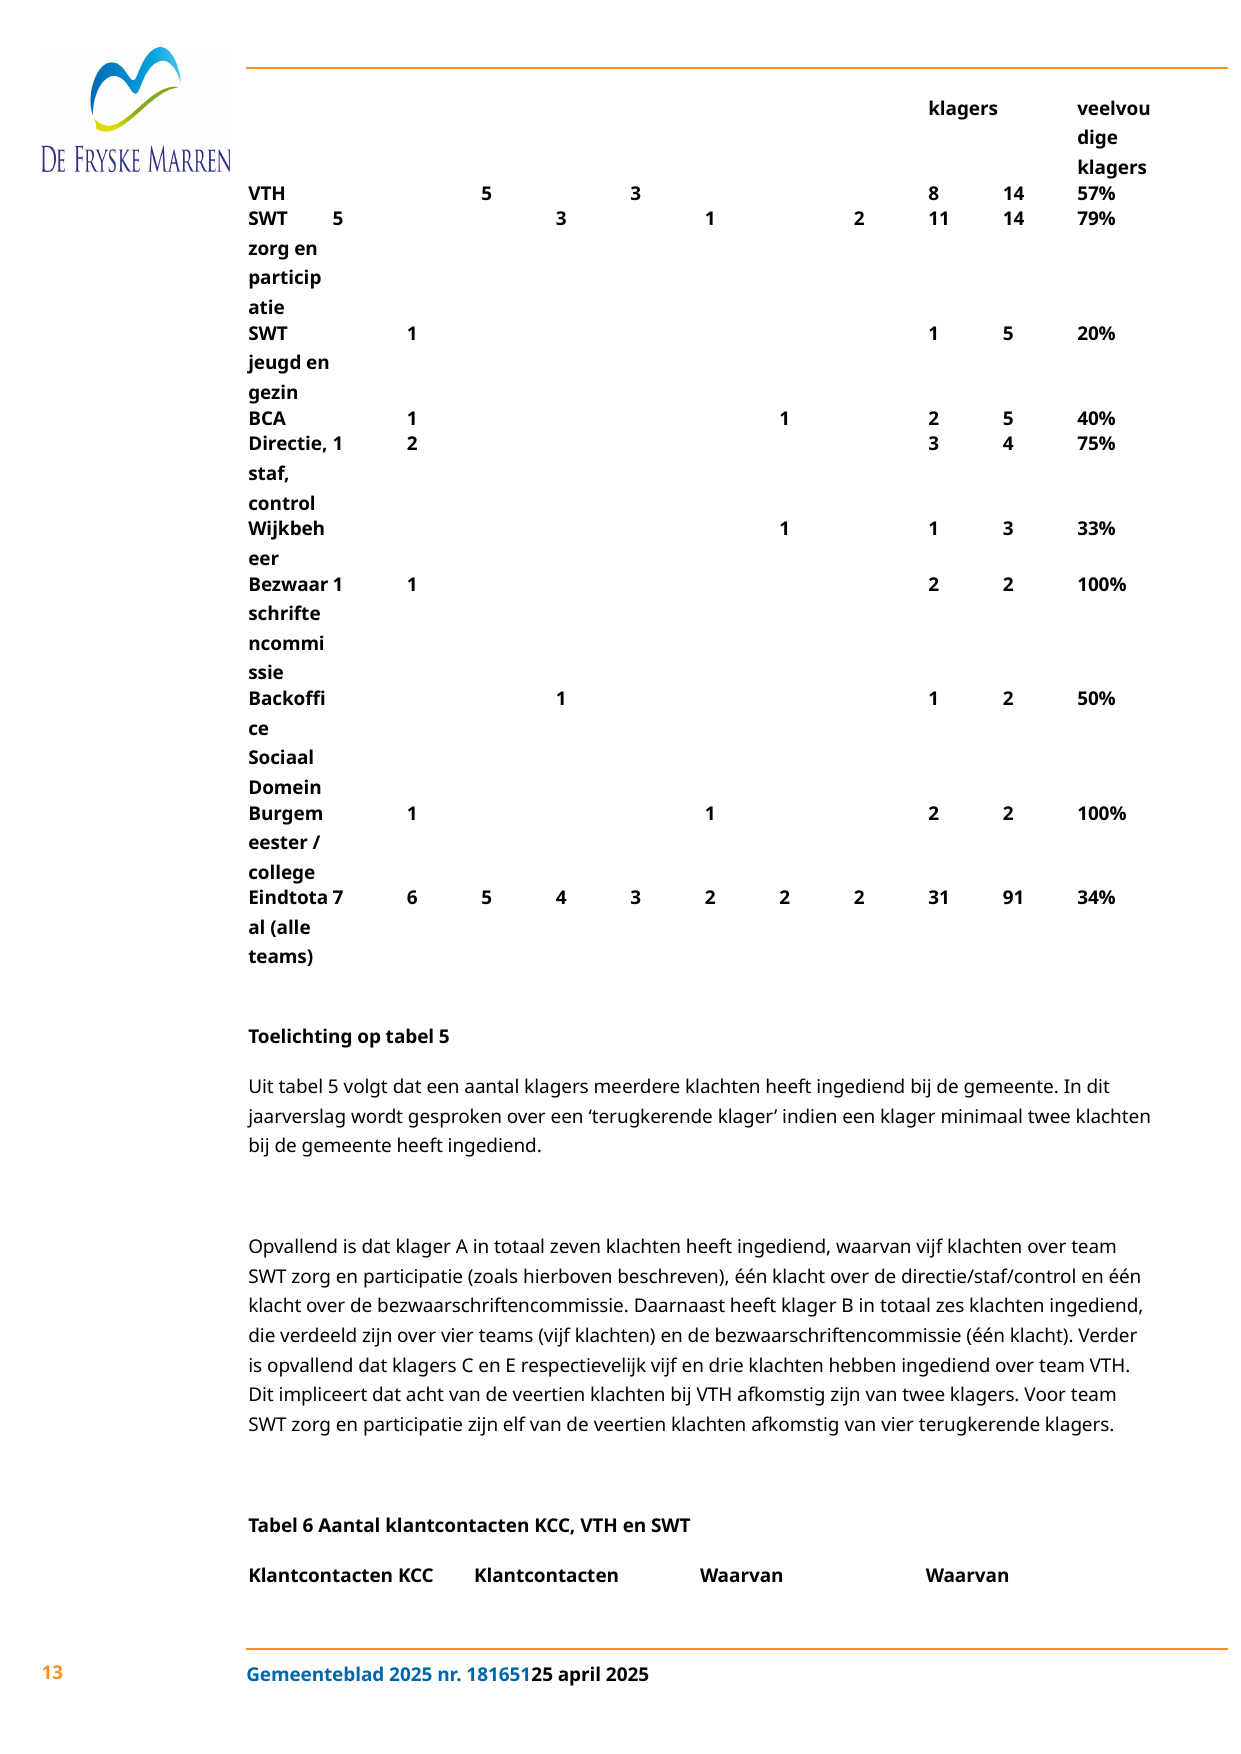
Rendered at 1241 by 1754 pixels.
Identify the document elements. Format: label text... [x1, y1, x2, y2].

table_cell 3 [1003, 515, 1077, 571]
table_header klagers [928, 95, 1003, 180]
table_cell Wijkbeheer [248, 515, 332, 571]
table_cell [854, 180, 928, 205]
table_cell [854, 800, 928, 884]
table_cell [854, 515, 928, 571]
table_cell 2 [854, 205, 928, 320]
table_cell 14 [1003, 205, 1077, 320]
table_cell 50% [1077, 685, 1152, 800]
table_cell 1 [332, 571, 407, 685]
table_cell 40% [1077, 405, 1152, 431]
table_cell 5 [1003, 405, 1077, 431]
table_cell 91 [1003, 885, 1077, 969]
table_cell [481, 800, 556, 884]
table_cell [630, 685, 704, 800]
table_cell 75% [1077, 431, 1152, 515]
table_cell 1 [705, 800, 779, 884]
table_cell 2 [928, 571, 1003, 685]
table_cell 34% [1077, 885, 1152, 969]
table_cell 4 [1003, 431, 1077, 515]
table_cell 14 [1003, 180, 1077, 205]
table_cell [779, 320, 853, 405]
table_cell 2 [705, 885, 779, 969]
text Uit tabel 5 volgt dat een aantal klagers meerdere klachten heeft ingediend bij de gemeente. In dit jaarverslag wordt gesproken over een ‘terugkerende klager’ indien een klager minimaal twee klachten bij de gemeente heeft ingediend. [248, 1073, 1152, 1158]
table_cell 4 [556, 885, 630, 969]
table_cell 1 [407, 320, 481, 405]
table_cell [481, 515, 556, 571]
table_cell Burgemeester / college [248, 800, 332, 884]
table_header Waarvan [700, 1563, 926, 1588]
table_header [556, 95, 630, 180]
table_cell 2 [1003, 800, 1077, 884]
table_cell 57% [1077, 180, 1152, 205]
table_cell [705, 571, 779, 685]
table_cell [705, 431, 779, 515]
table_cell 1 [928, 320, 1003, 405]
table_cell [407, 685, 481, 800]
table_cell [854, 685, 928, 800]
table_cell 3 [630, 885, 704, 969]
table_cell [705, 515, 779, 571]
table_cell [556, 320, 630, 405]
table_cell Bezwaarschriftencommissie [248, 571, 332, 685]
table_cell 1 [705, 205, 779, 320]
table_header [705, 95, 779, 180]
table_cell 33% [1077, 515, 1152, 571]
table_cell [407, 205, 481, 320]
table_header Klantcontacten [474, 1563, 700, 1588]
table_cell [779, 431, 853, 515]
table_cell 79% [1077, 205, 1152, 320]
table_cell [481, 320, 556, 405]
table_cell [630, 205, 704, 320]
table_cell Directie, staf, control [248, 431, 332, 515]
table_cell [481, 431, 556, 515]
table_header [1003, 95, 1077, 180]
table_cell 11 [928, 205, 1003, 320]
table_cell 1 [407, 571, 481, 685]
table_cell 7 [332, 885, 407, 969]
picture [41, 47, 231, 172]
table_cell [630, 515, 704, 571]
table_cell [854, 431, 928, 515]
table_cell [854, 571, 928, 685]
table_header [481, 95, 556, 180]
table_cell 5 [1003, 320, 1077, 405]
table_cell [630, 405, 704, 431]
table_cell 5 [332, 205, 407, 320]
table_cell [407, 180, 481, 205]
table_header Klantcontacten KCC [248, 1563, 474, 1588]
table_cell 2 [854, 885, 928, 969]
table_header [854, 95, 928, 180]
table_cell 1 [407, 800, 481, 884]
table_cell [332, 515, 407, 571]
table_cell [630, 431, 704, 515]
table_header [248, 95, 332, 180]
text Tabel 6 Aantal klantcontacten KCC, VTH en SWT [248, 1512, 1152, 1538]
table_header [779, 95, 853, 180]
text Toelichting op tabel 5 [248, 1023, 1152, 1049]
table_cell [332, 405, 407, 431]
table_cell [332, 180, 407, 205]
table_cell [854, 320, 928, 405]
table_cell [779, 685, 853, 800]
table_header Waarvan [926, 1563, 1152, 1588]
table_cell 1 [928, 515, 1003, 571]
text Opvallend is dat klager A in totaal zeven klachten heeft ingediend, waarvan vijf klachten over team SWT zorg en participatie (zoals hierboven beschreven), één klacht over de directie/staf/control en één klacht over de bezwaarschriftencommissie. Daarnaast heeft klager B in totaal zes klachten ingediend, die verdeeld zijn over vier teams (vijf klachten) en de bezwaarschriftencommissie (één klacht). Verder is opvallend dat klagers C en E respectievelijk vijf en drie klachten hebben ingediend over team VTH. Dit impliceert dat acht van de veertien klachten bij VTH afkomstig zijn van twee klagers. Voor team SWT zorg en participatie zijn elf van de veertien klachten afkomstig van vier terugkerende klagers. [248, 1233, 1152, 1437]
table_header veelvoudige klagers [1077, 95, 1152, 180]
table_cell [332, 800, 407, 884]
table_cell [705, 320, 779, 405]
table_cell 5 [481, 180, 556, 205]
table_cell [556, 405, 630, 431]
table_cell 2 [779, 885, 853, 969]
table_cell [556, 431, 630, 515]
table_cell BCA [248, 405, 332, 431]
table_cell [705, 180, 779, 205]
table_cell 1 [332, 431, 407, 515]
table_cell 3 [556, 205, 630, 320]
table_cell VTH [248, 180, 332, 205]
table_cell 3 [630, 180, 704, 205]
table_cell [481, 405, 556, 431]
table_cell 6 [407, 885, 481, 969]
table_cell 2 [407, 431, 481, 515]
table_cell [332, 320, 407, 405]
table_cell 8 [928, 180, 1003, 205]
table_cell Eindtotaal (alle teams) [248, 885, 332, 969]
table_cell [705, 405, 779, 431]
table_cell [556, 571, 630, 685]
table_cell [779, 205, 853, 320]
table_cell 2 [1003, 685, 1077, 800]
table_cell 100% [1077, 571, 1152, 685]
table_cell [481, 571, 556, 685]
table_cell [630, 320, 704, 405]
table_cell 2 [928, 405, 1003, 431]
table_cell 1 [779, 515, 853, 571]
table_cell [481, 205, 556, 320]
table_cell SWT jeugd en gezin [248, 320, 332, 405]
table_cell 2 [928, 800, 1003, 884]
table_cell 1 [779, 405, 853, 431]
table_cell [556, 180, 630, 205]
table_cell 5 [481, 885, 556, 969]
table_cell [705, 685, 779, 800]
table_cell 100% [1077, 800, 1152, 884]
table_cell [332, 685, 407, 800]
table_cell SWT zorg en participatie [248, 205, 332, 320]
table_cell 3 [928, 431, 1003, 515]
table_header [332, 95, 407, 180]
table_cell Backoffice Sociaal Domein [248, 685, 332, 800]
table_cell [854, 405, 928, 431]
table_cell [630, 571, 704, 685]
table_cell [407, 515, 481, 571]
table_cell [779, 800, 853, 884]
table_cell [630, 800, 704, 884]
table_cell 1 [928, 685, 1003, 800]
table_cell [556, 515, 630, 571]
table_cell 1 [407, 405, 481, 431]
table_cell [779, 180, 853, 205]
table_header [407, 95, 481, 180]
table_header [630, 95, 704, 180]
table_cell 20% [1077, 320, 1152, 405]
table_cell [481, 685, 556, 800]
table_cell [779, 571, 853, 685]
table_cell 1 [556, 685, 630, 800]
table_cell [556, 800, 630, 884]
table_cell 31 [928, 885, 1003, 969]
table_cell 2 [1003, 571, 1077, 685]
